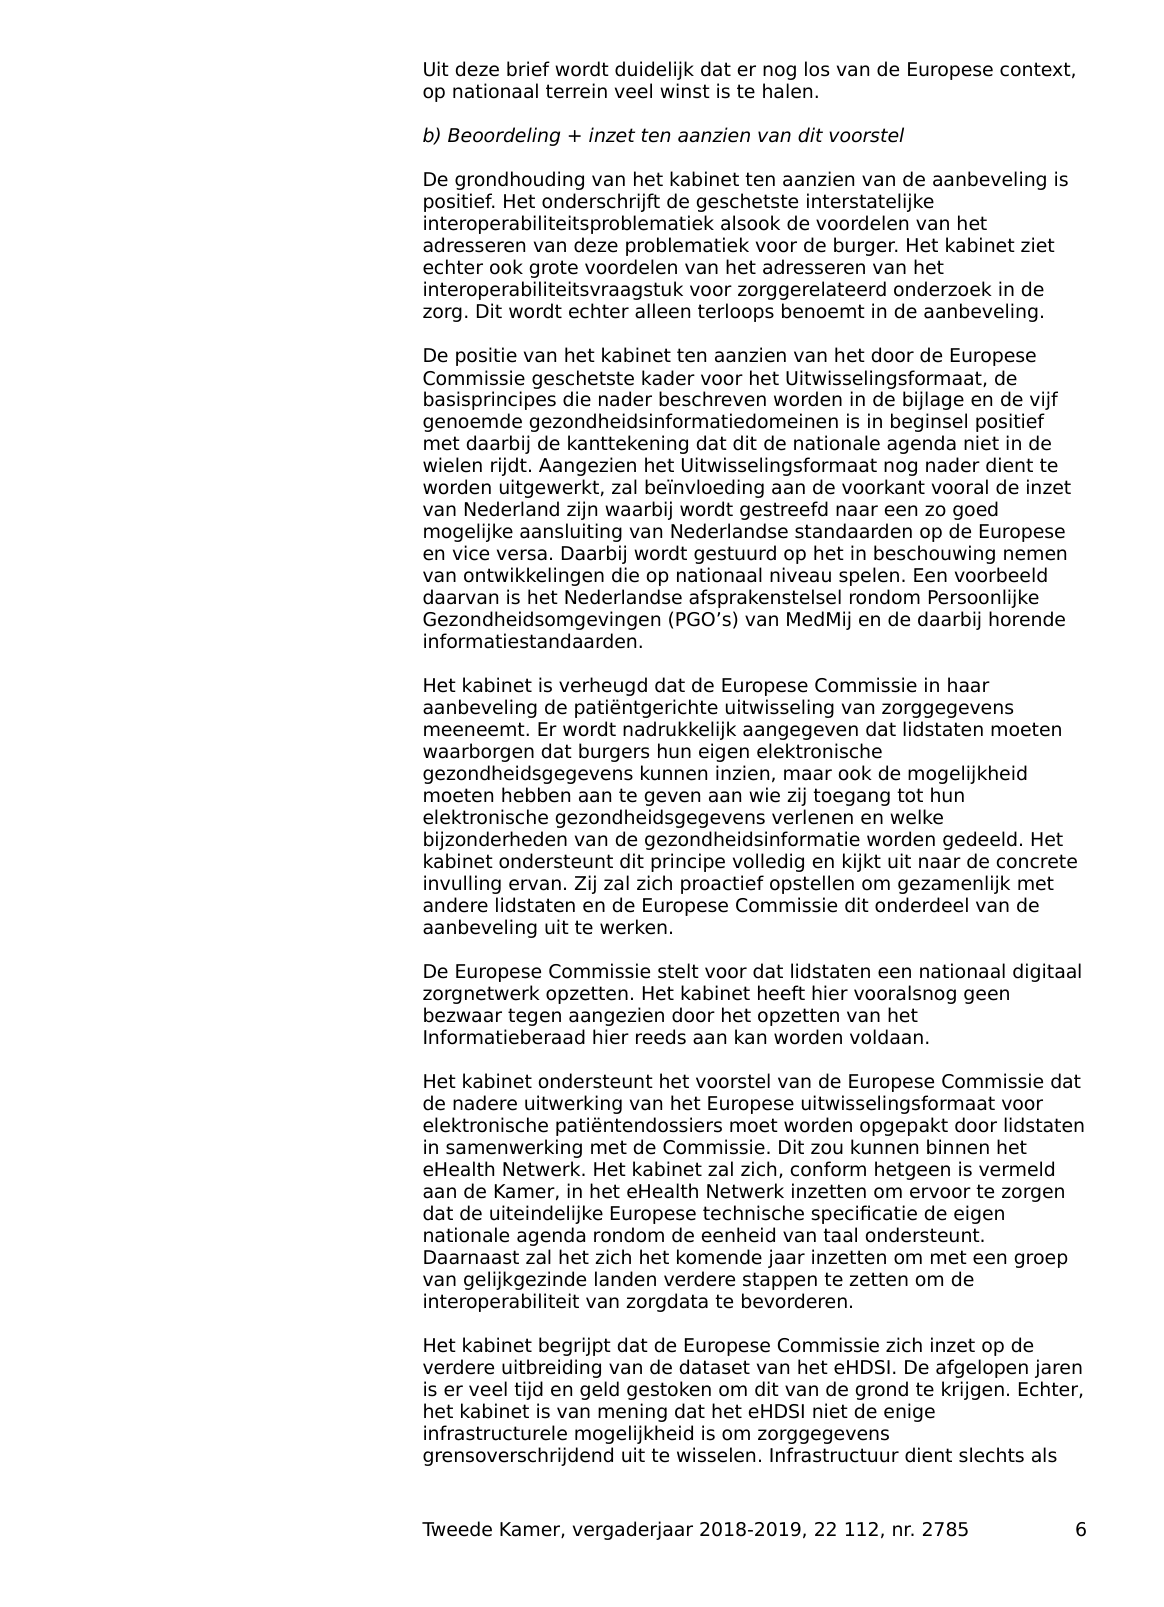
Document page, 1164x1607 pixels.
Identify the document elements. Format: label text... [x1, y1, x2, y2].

text De Europese Commissie stelt voor dat lidstaten een nationaal digitaal zorgnetwerk opzetten. Het kabinet heeft hier vooralsnog geen bezwaar tegen aangezien door het opzetten van het Informatieberaad hier reeds aan kan worden voldaan. [422, 961, 1087, 1049]
text Het kabinet begrijpt dat de Europese Commissie zich inzet op de verdere uitbreiding van de dataset van het eHDSI. De afgelopen jaren is er veel tijd en geld gestoken om dit van de grond te krijgen. Echter, het kabinet is van mening dat het eHDSI niet de enige infrastructurele mogelijkheid is om zorggegevens grensoverschrijdend uit te wisselen. Infrastructuur dient slechts als [422, 1335, 1087, 1467]
subtitle b) Beoordeling + inzet ten aanzien van dit voorstel [422, 125, 1087, 147]
text De positie van het kabinet ten aanzien van het door de Europese Commissie geschetste kader voor het Uitwisselingsformaat, de basisprincipes die nader beschreven worden in de bijlage en de vijf genoemde gezondheidsinformatiedomeinen is in beginsel positief met daarbij de kanttekening dat dit de nationale agenda niet in de wielen rijdt. Aangezien het Uitwisselingsformaat nog nader dient te worden uitgewerkt, zal beïnvloeding aan de voorkant vooral de inzet van Nederland zijn waarbij wordt gestreefd naar een zo goed mogelijke aansluiting van Nederlandse standaarden op de Europese en vice versa. Daarbij wordt gestuurd op het in beschouwing nemen van ontwikkelingen die op nationaal niveau spelen. Een voorbeeld daarvan is het Nederlandse afsprakenstelsel rondom Persoonlijke Gezondheidsomgevingen (PGO’s) van MedMij en de daarbij horende informatiestandaarden. [422, 345, 1087, 653]
text Het kabinet is verheugd dat de Europese Commissie in haar aanbeveling de patiëntgerichte uitwisseling van zorggegevens meeneemt. Er wordt nadrukkelijk aangegeven dat lidstaten moeten waarborgen dat burgers hun eigen elektronische gezondheidsgegevens kunnen inzien, maar ook de mogelijkheid moeten hebben aan te geven aan wie zij toegang tot hun elektronische gezondheidsgegevens verlenen en welke bijzonderheden van de gezondheidsinformatie worden gedeeld. Het kabinet ondersteunt dit principe volledig en kijkt uit naar de concrete invulling ervan. Zij zal zich proactief opstellen om gezamenlijk met andere lidstaten en de Europese Commissie dit onderdeel van de aanbeveling uit te werken. [422, 675, 1087, 939]
text Het kabinet ondersteunt het voorstel van de Europese Commissie dat de nadere uitwerking van het Europese uitwisselingsformaat voor elektronische patiëntendossiers moet worden opgepakt door lidstaten in samenwerking met de Commissie. Dit zou kunnen binnen het eHealth Netwerk. Het kabinet zal zich, conform hetgeen is vermeld aan de Kamer, in het eHealth Netwerk inzetten om ervoor te zorgen dat de uiteindelijke Europese technische specificatie de eigen nationale agenda rondom de eenheid van taal ondersteunt. Daarnaast zal het zich het komende jaar inzetten om met een groep van gelijkgezinde landen verdere stappen te zetten om de interoperabiliteit van zorgdata te bevorderen. [422, 1071, 1087, 1313]
text De grondhouding van het kabinet ten aanzien van de aanbeveling is positief. Het onderschrijft de geschetste interstatelijke interoperabiliteitsproblematiek alsook de voordelen van het adresseren van deze problematiek voor de burger. Het kabinet ziet echter ook grote voordelen van het adresseren van het interoperabiliteitsvraagstuk voor zorggerelateerd onderzoek in de zorg. Dit wordt echter alleen terloops benoemt in de aanbeveling. [422, 169, 1087, 323]
text Uit deze brief wordt duidelijk dat er nog los van de Europese context, op nationaal terrein veel winst is te halen. [422, 59, 1087, 103]
